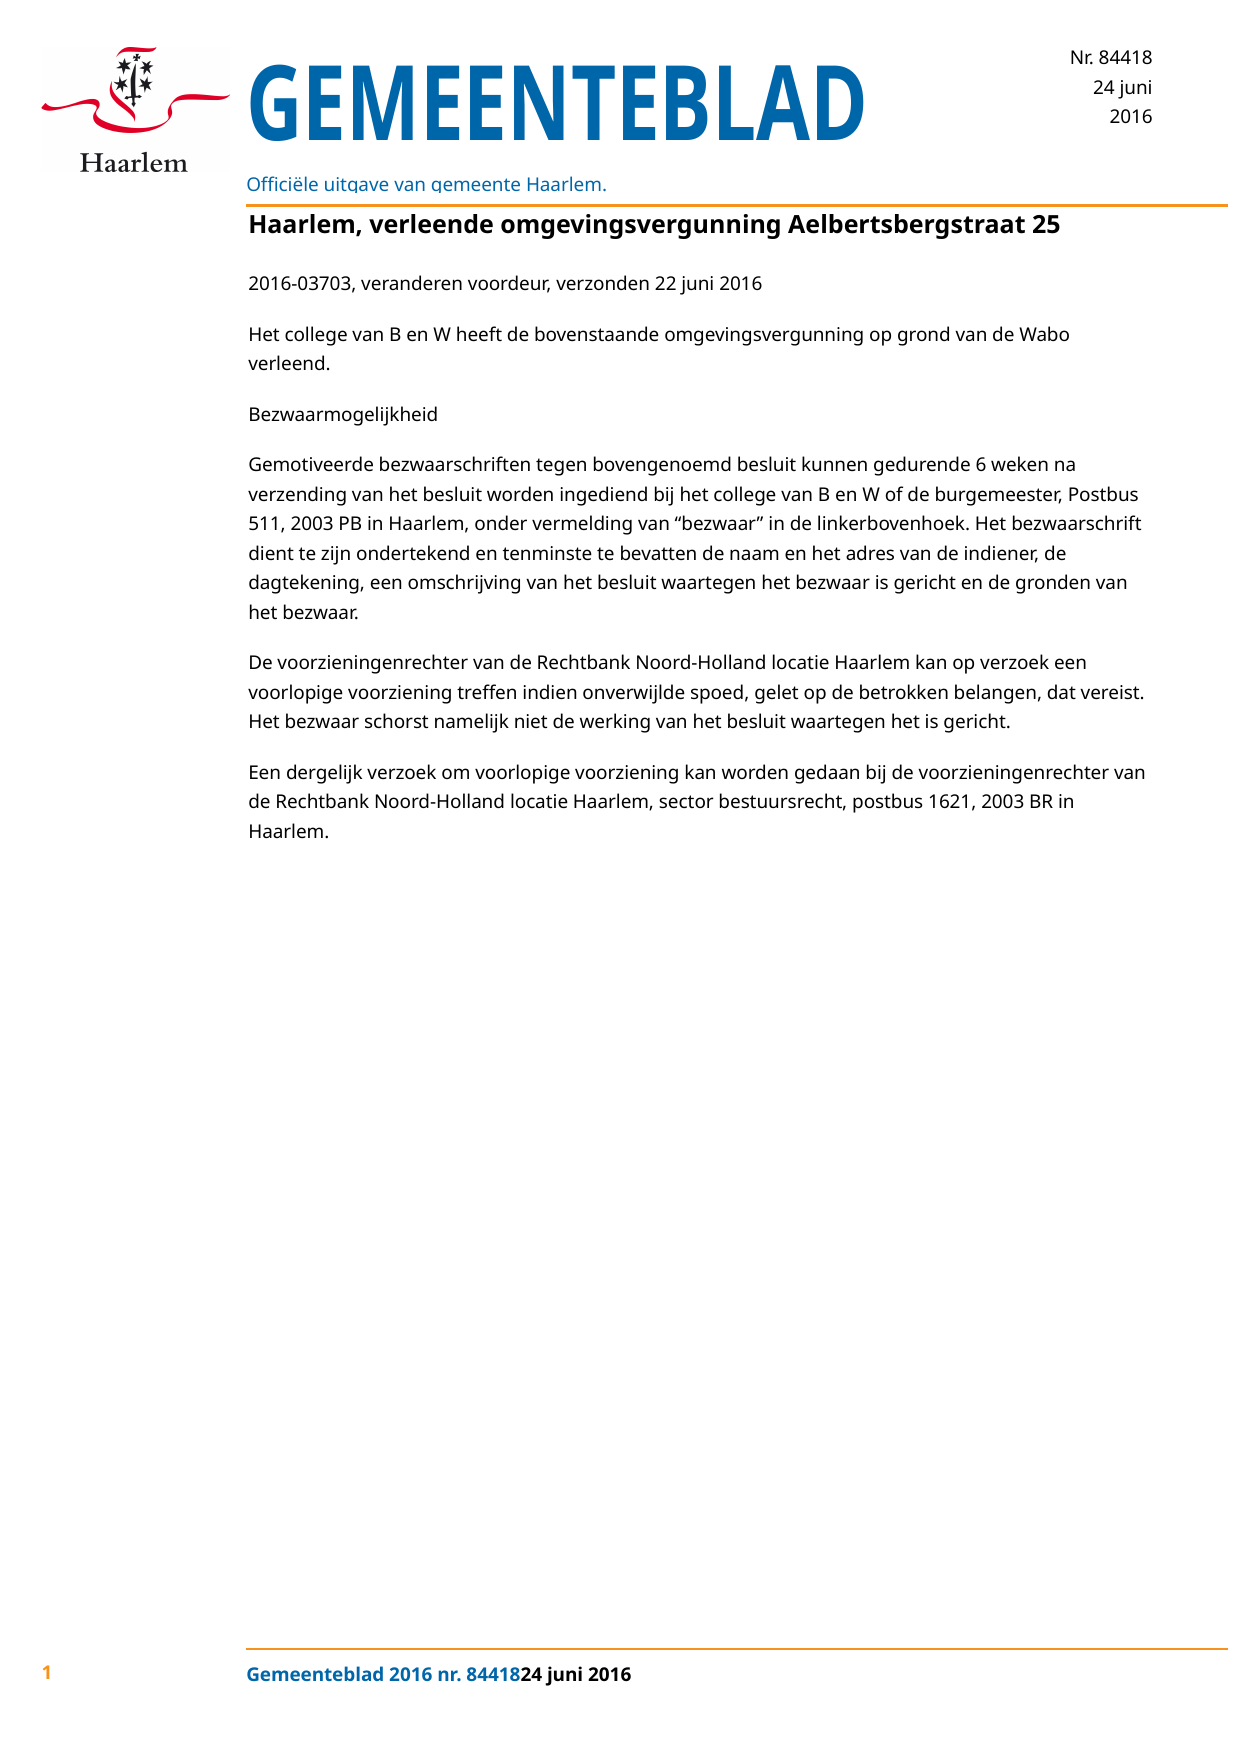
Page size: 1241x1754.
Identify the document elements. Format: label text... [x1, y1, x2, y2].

text Gemotiveerde bezwaarschriften tegen bovengenoemd besluit kunnen gedurende 6 weken na verzending van het besluit worden ingediend bij het college van B en W of de burgemeester, Postbus 511, 2003 PB in Haarlem, onder vermelding van “bezwaar” in de linkerbovenhoek. Het bezwaarschrift dient te zijn ondertekend en tenminste te bevatten de naam en het adres van de indiener, de dagtekening, een omschrijving van het besluit waartegen het bezwaar is gericht en de gronden van het bezwaar. [248, 451, 1152, 625]
text Haarlem, verleende omgevingsvergunning Aelbertsbergstraat 25 [248, 207, 1152, 241]
picture [41, 47, 231, 172]
text De voorzieningenrechter van de Rechtbank Noord-Holland locatie Haarlem kan op verzoek een voorlopige voorziening treffen indien onverwijlde spoed, gelet op de betrokken belangen, dat vereist. Het bezwaar schorst namelijk niet de werking van het besluit waartegen het is gericht. [248, 649, 1152, 734]
text Het college van B en W heeft de bovenstaande omgevingsvergunning op grond van de Wabo verleend. [248, 321, 1152, 376]
text Bezwaarmogelijkheid [248, 401, 1152, 426]
text Een dergelijk verzoek om voorlopige voorziening kan worden gedaan bij de voorzieningenrechter van de Rechtbank Noord-Holland locatie Haarlem, sector bestuursrecht, postbus 1621, 2003 BR in Haarlem. [248, 759, 1152, 844]
text 2016-03703, veranderen voordeur, verzonden 22 juni 2016 [248, 270, 1152, 296]
